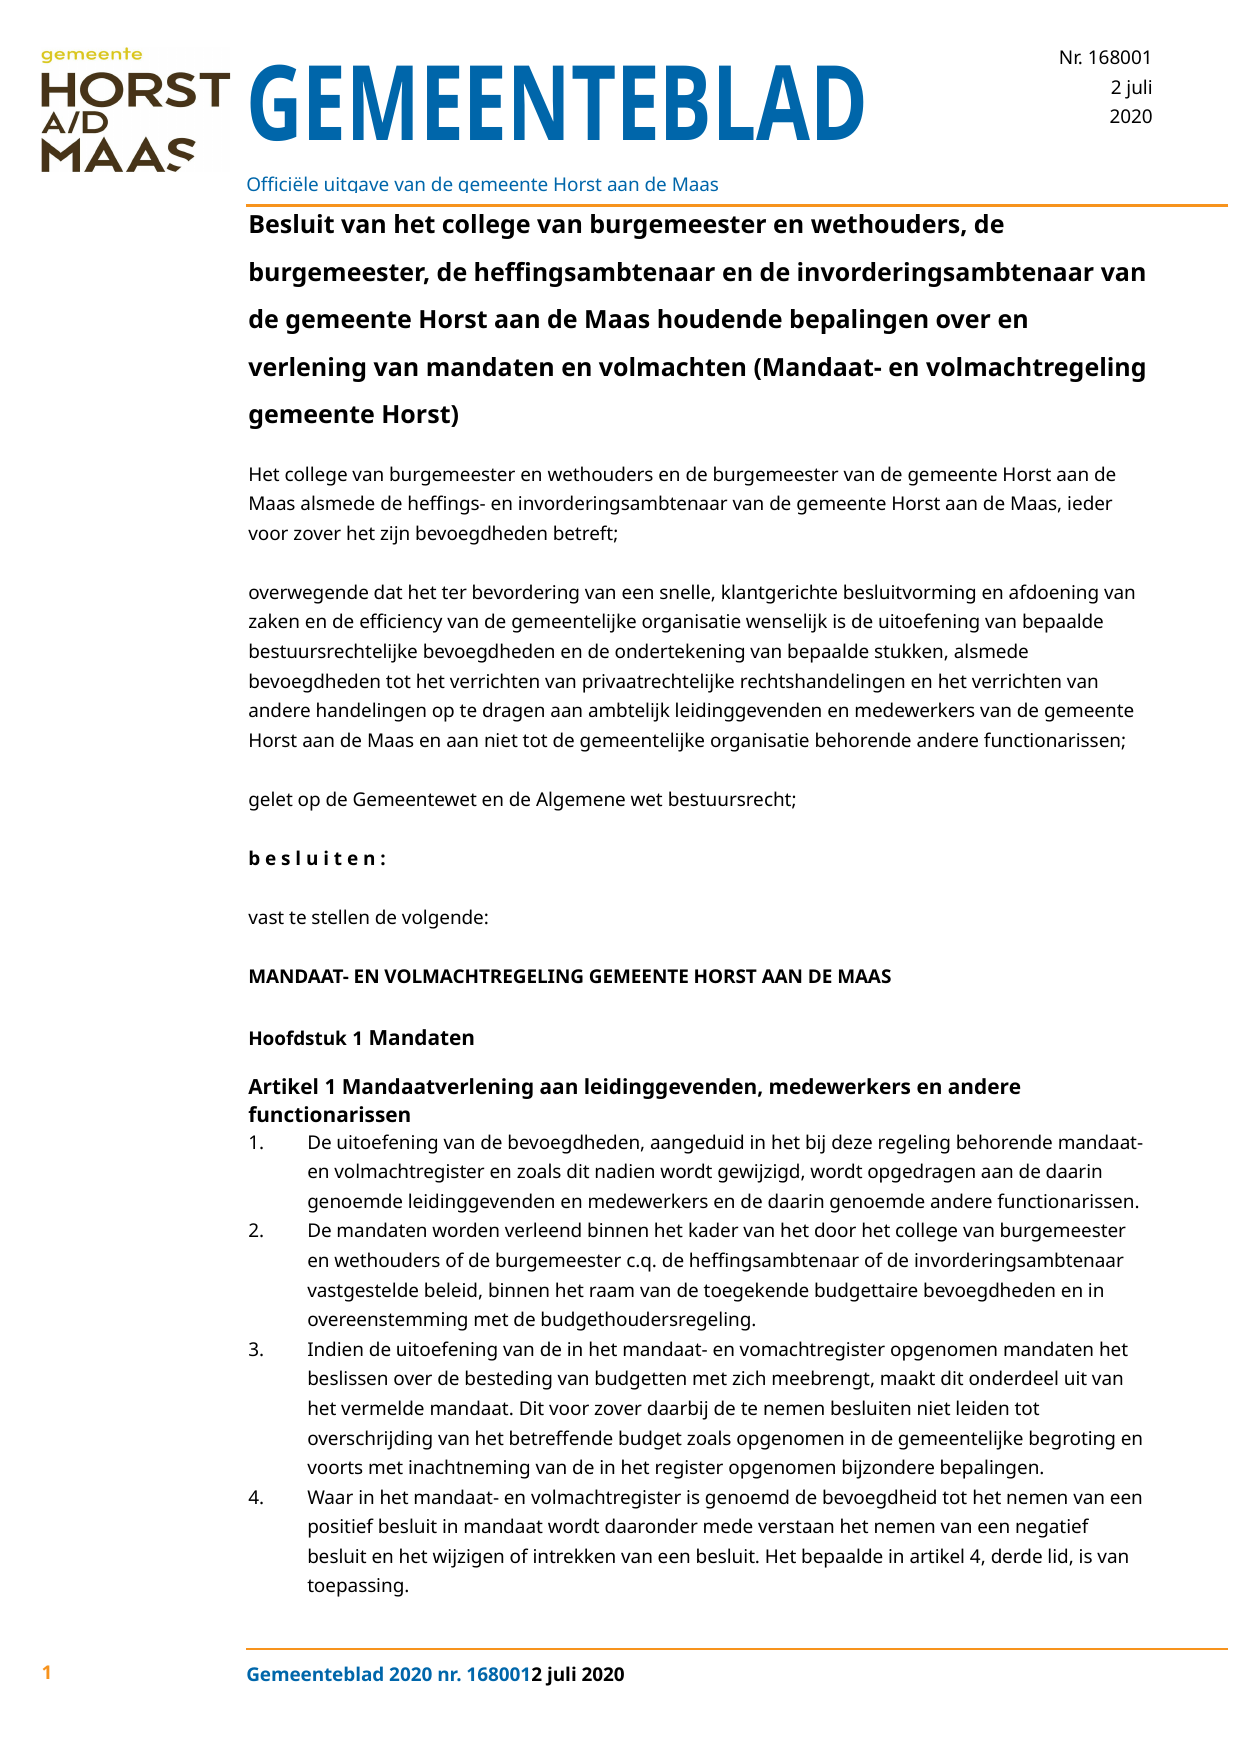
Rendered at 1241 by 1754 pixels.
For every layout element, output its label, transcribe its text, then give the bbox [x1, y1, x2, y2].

text Hoofdstuk 1 Mandaten [248, 1023, 1152, 1051]
picture [41, 47, 231, 172]
list De mandaten worden verleend binnen het kader van het door het college van burgemeester en wethouders of de burgemeester c.q. de heffingsambtenaar of de invorderingsambtenaar vastgestelde beleid, binnen het raam van de toegekende budgettaire bevoegdheden en in overeenstemming met de budgethoudersregeling. [248, 1218, 1152, 1332]
list Waar in het mandaat- en volmachtregister is genoemd de bevoegdheid tot het nemen van een positief besluit in mandaat wordt daaronder mede verstaan het nemen van een negatief besluit en het wijzigen of intrekken van een besluit. Het bepaalde in artikel 4, derde lid, is van toepassing. [248, 1484, 1152, 1598]
list Indien de uitoefening van de in het mandaat- en vomachtregister opgenomen mandaten het beslissen over de besteding van budgetten met zich meebrengt, maakt dit onderdeel uit van het vermelde mandaat. Dit voor zover daarbij de te nemen besluiten niet leiden tot overschrijding van het betreffende budget zoals opgenomen in de gemeentelijke begroting en voorts met inachtneming van de in het register opgenomen bijzondere bepalingen. [248, 1336, 1152, 1480]
text Besluit van het college van burgemeester en wethouders, de burgemeester, de heffingsambtenaar en de invorderingsambtenaar van de gemeente Horst aan de Maas houdende bepalingen over en verlening van mandaten en volmachten (Mandaat- en volmachtregeling gemeente Horst) [248, 207, 1152, 431]
text Het college van burgemeester en wethouders en de burgemeester van de gemeente Horst aan de Maas alsmede de heffings- en invorderingsambtenaar van de gemeente Horst aan de Maas, ieder voor zover het zijn bevoegdheden betreft; [248, 461, 1152, 546]
list De uitoefening van de bevoegdheden, aangeduid in het bij deze regeling behorende mandaat- en volmachtregister en zoals dit nadien wordt gewijzigd, wordt opgedragen aan de daarin genoemde leidinggevenden en medewerkers en de daarin genoemde andere functionarissen. [248, 1129, 1152, 1214]
text MANDAAT- EN VOLMACHTREGELING GEMEENTE HORST AAN DE MAAS [248, 964, 1152, 989]
text gelet op de Gemeentewet en de Algemene wet bestuursrecht; [248, 786, 1152, 812]
text b e s l u i t e n : [248, 845, 1152, 871]
text vast te stellen de volgende: [248, 904, 1152, 930]
text overwegende dat het ter bevordering van een snelle, klantgerichte besluitvorming en afdoening van zaken en de efficiency van de gemeentelijke organisatie wenselijk is de uitoefening van bepaalde bestuursrechtelijke bevoegdheden en de ondertekening van bepaalde stukken, alsmede bevoegdheden tot het verrichten van privaatrechtelijke rechtshandelingen en het verrichten van andere handelingen op te dragen aan ambtelijk leidinggevenden en medewerkers van de gemeente Horst aan de Maas en aan niet tot de gemeentelijke organisatie behorende andere functionarissen; [248, 579, 1152, 753]
text Artikel 1 Mandaatverlening aan leidinggevenden, medewerkers en andere functionarissen [248, 1072, 1152, 1129]
